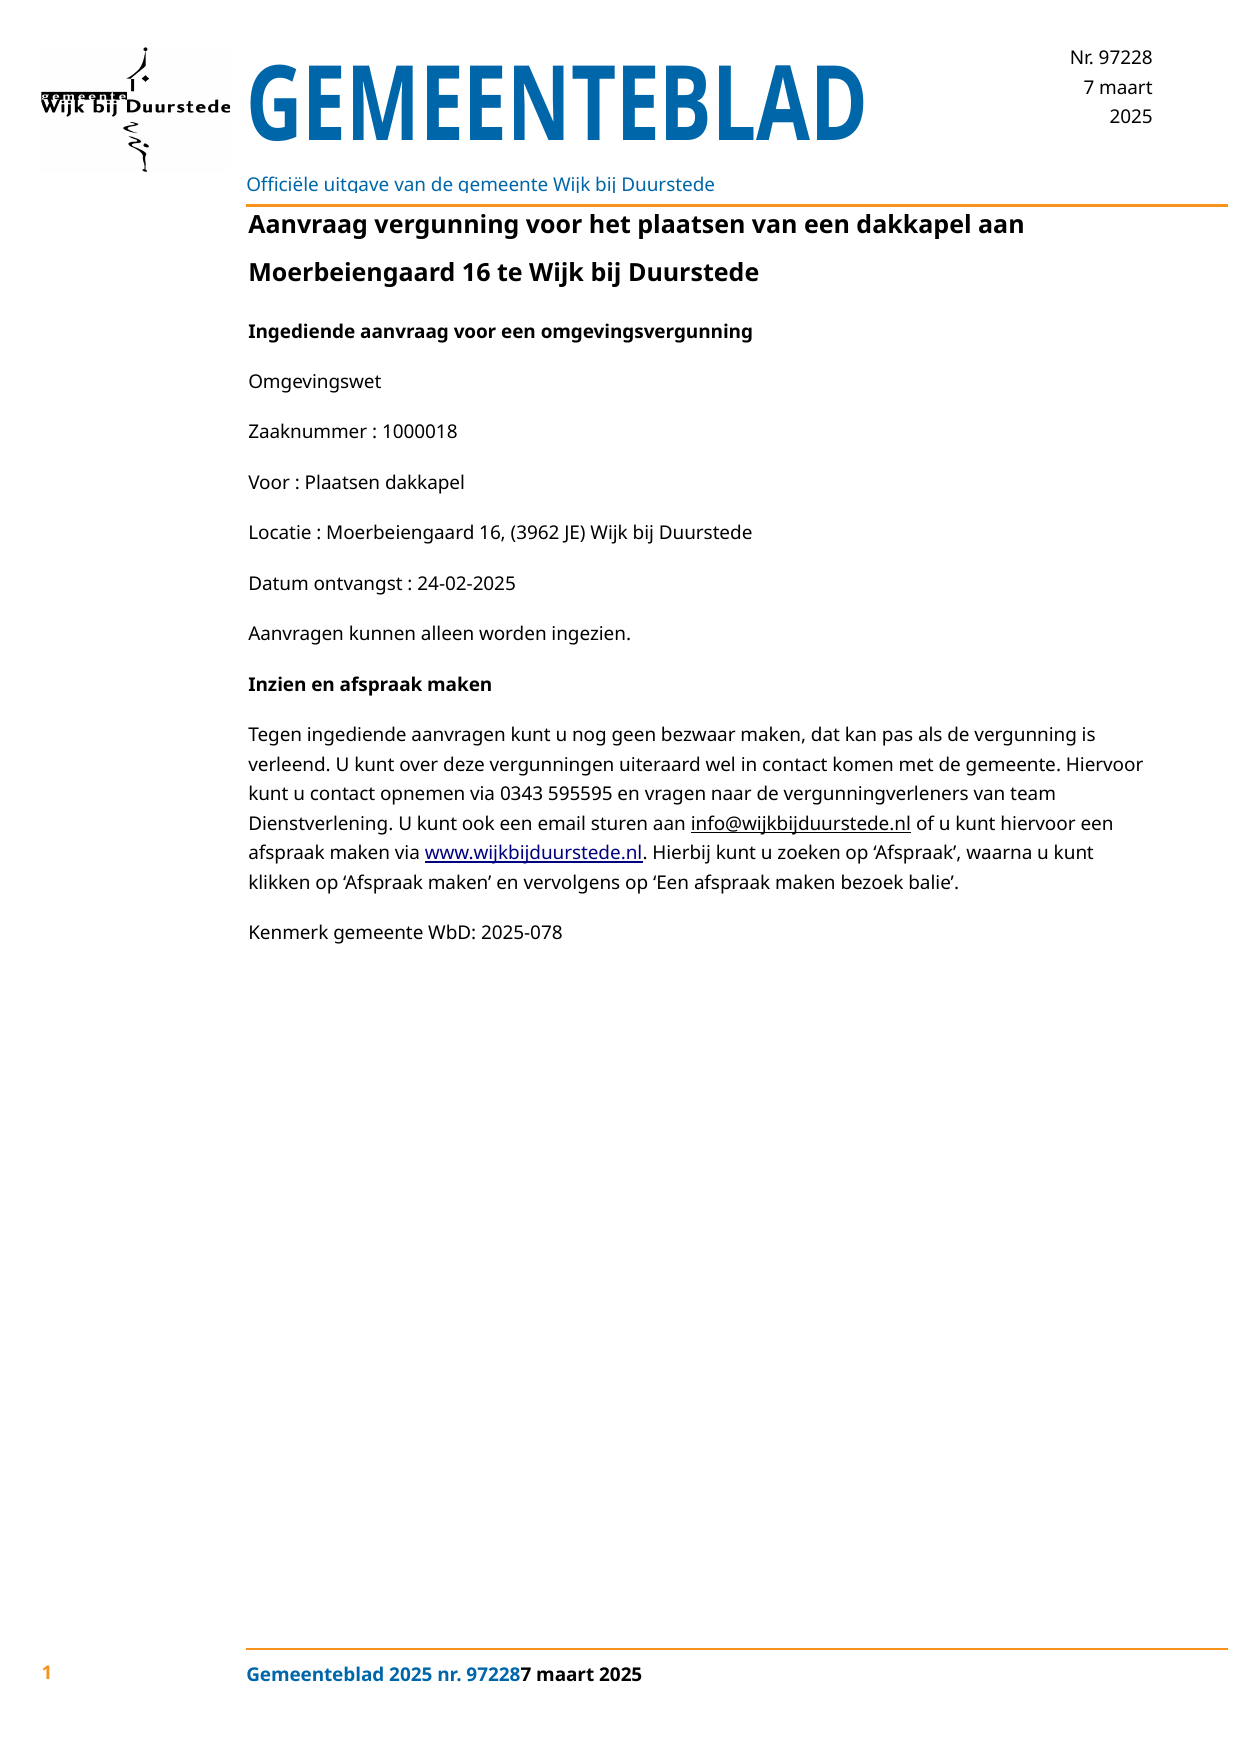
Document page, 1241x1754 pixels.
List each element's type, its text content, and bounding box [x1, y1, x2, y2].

text Inzien en afspraak maken [248, 671, 1152, 697]
text Omgevingswet [248, 368, 1152, 394]
text Datum ontvangst : 24-02-2025 [248, 570, 1152, 596]
text Locatie : Moerbeiengaard 16, (3962 JE) Wijk bij Duurstede [248, 519, 1152, 545]
text Tegen ingediende aanvragen kunt u nog geen bezwaar maken, dat kan pas als de vergunning is verleend. U kunt over deze vergunningen uiteraard wel in contact komen met de gemeente. Hiervoor kunt u contact opnemen via 0343 595595 en vragen naar de vergunningverleners van team Dienstverlening. U kunt ook een email sturen aan info@wijkbijduurstede.nl of u kunt hiervoor een afspraak maken via www.wijkbijduurstede.nl. Hierbij kunt u zoeken op ‘Afspraak’, waarna u kunt klikken op ‘Afspraak maken’ en vervolgens op ‘Een afspraak maken bezoek balie’. [248, 721, 1152, 895]
text Voor : Plaatsen dakkapel [248, 469, 1152, 495]
text Aanvraag vergunning voor het plaatsen van een dakkapel aan Moerbeiengaard 16 te Wijk bij Duurstede [248, 207, 1152, 288]
text Aanvragen kunnen alleen worden ingezien. [248, 620, 1152, 646]
picture [41, 47, 231, 172]
text Kenmerk gemeente WbD: 2025-078 [248, 919, 1152, 945]
text Zaaknummer : 1000018 [248, 419, 1152, 444]
text Ingediende aanvraag voor een omgevingsvergunning [248, 318, 1152, 344]
